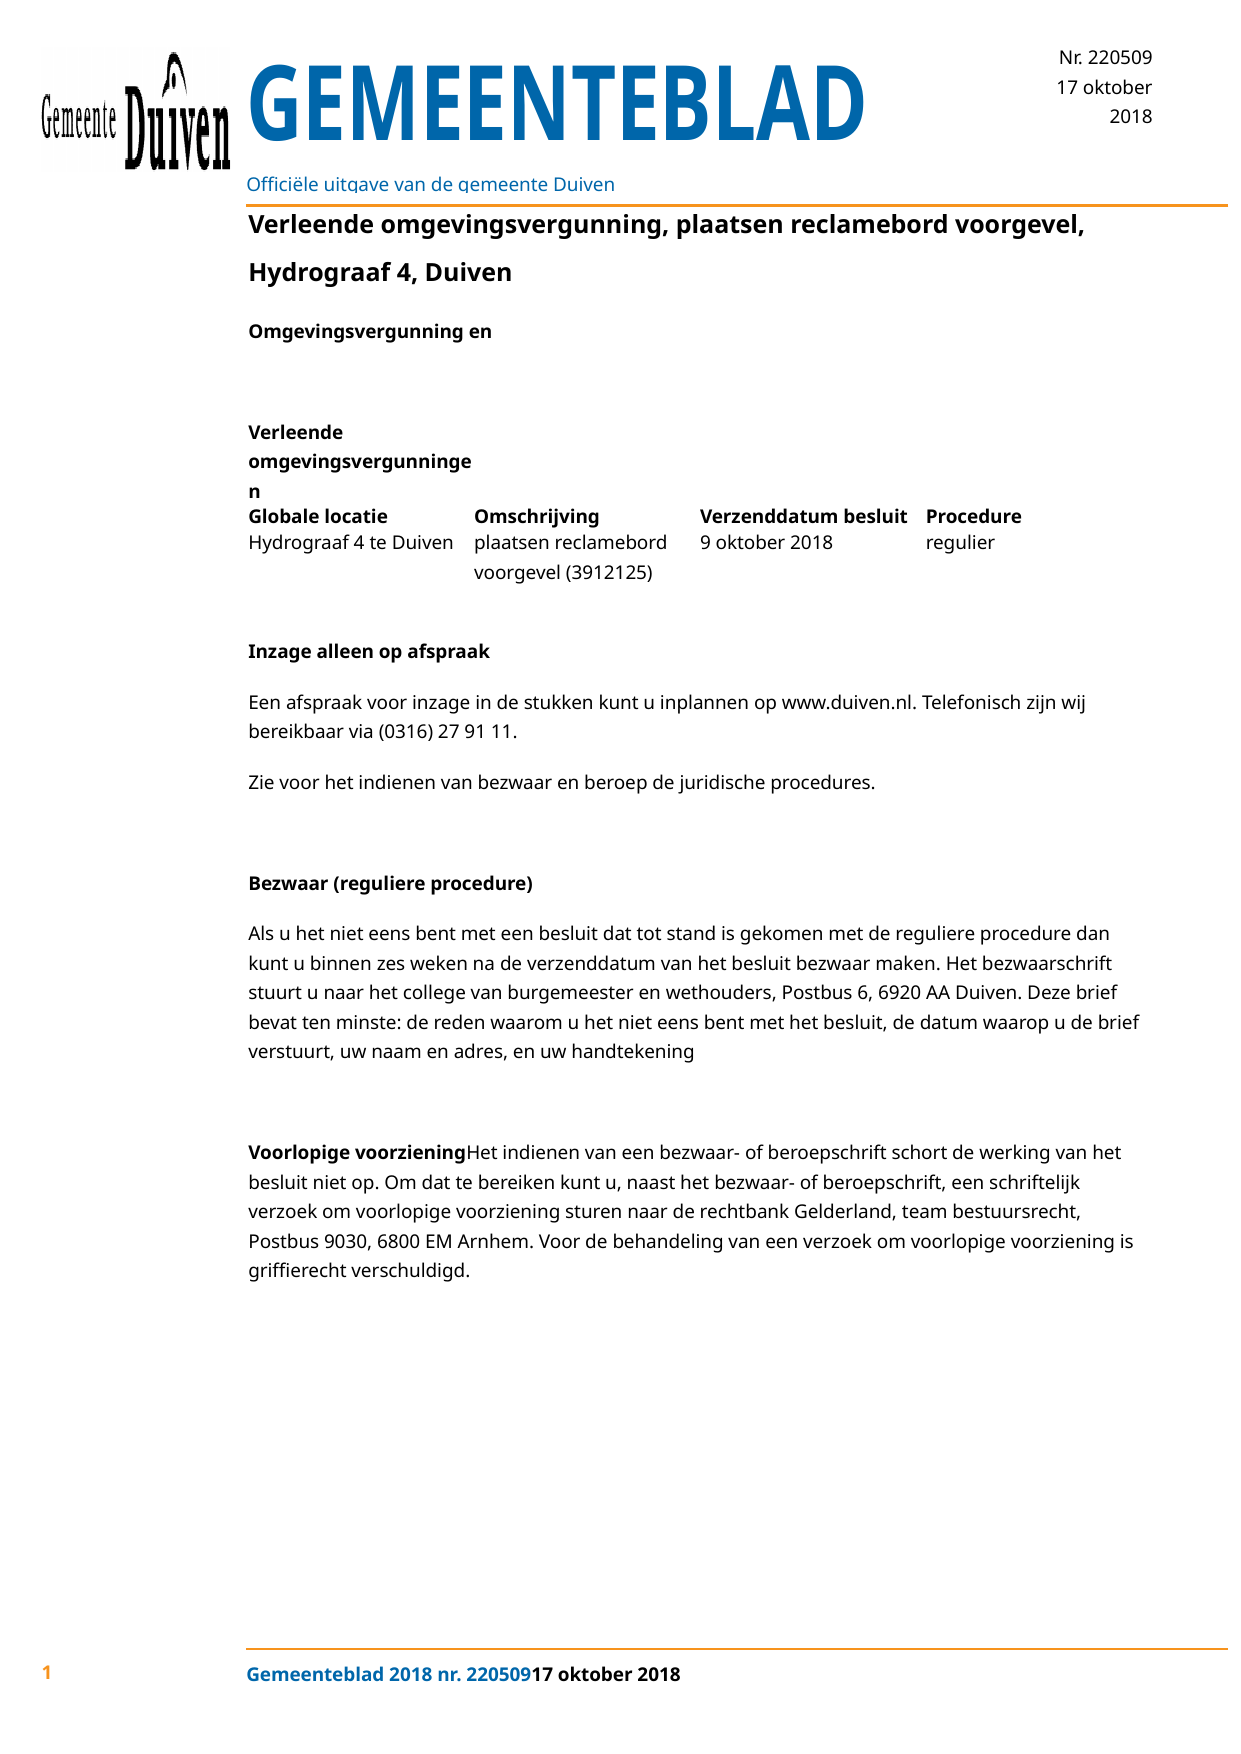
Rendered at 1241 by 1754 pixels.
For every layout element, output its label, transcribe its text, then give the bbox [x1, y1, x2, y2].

picture [41, 47, 231, 172]
text Omgevingsvergunning en [248, 318, 1152, 344]
table_cell 9 oktober 2018 [700, 530, 926, 585]
text Als u het niet eens bent met een besluit dat tot stand is gekomen met de reguliere procedure dan kunt u binnen zes weken na de verzenddatum van het besluit bezwaar maken. Het bezwaarschrift stuurt u naar het college van burgemeester en wethouders, Postbus 6, 6920 AA Duiven. Deze brief bevat ten minste: de reden waarom u het niet eens bent met het besluit, de datum waarop u de brief verstuurt, uw naam en adres, en uw handtekening [248, 920, 1152, 1064]
table_cell plaatsen reclamebord voorgevel (3912125) [474, 530, 700, 585]
table_cell regulier [926, 530, 1152, 585]
table_cell Procedure [926, 504, 1152, 529]
table_cell Hydrograaf 4 te Duiven [248, 530, 474, 585]
table_header Verleende omgevingsvergunningen [248, 419, 474, 504]
table_cell Omschrijving [474, 504, 700, 529]
text Inzage alleen op afspraak [248, 638, 1152, 664]
text Zie voor het indienen van bezwaar en beroep de juridische procedures. [248, 769, 1152, 794]
table_cell Globale locatie [248, 504, 474, 529]
text Verleende omgevingsvergunning, plaatsen reclamebord voorgevel, Hydrograaf 4, Duiven [248, 207, 1152, 288]
text Bezwaar (reguliere procedure) [248, 870, 1152, 895]
table_cell Verzenddatum besluit [700, 504, 926, 529]
text Een afspraak voor inzage in de stukken kunt u inplannen op www.duiven.nl. Telefonisch zijn wij bereikbaar via (0316) 27 91 11. [248, 689, 1152, 744]
text Voorlopige voorzieningHet indienen van een bezwaar- of beroepschrift schort de werking van het besluit niet op. Om dat te bereiken kunt u, naast het bezwaar- of beroepschrift, een schriftelijk verzoek om voorlopige voorziening sturen naar de rechtbank Gelderland, team bestuursrecht, Postbus 9030, 6800 EM Arnhem. Voor de behandeling van een verzoek om voorlopige voorziening is griffierecht verschuldigd. [248, 1139, 1152, 1283]
